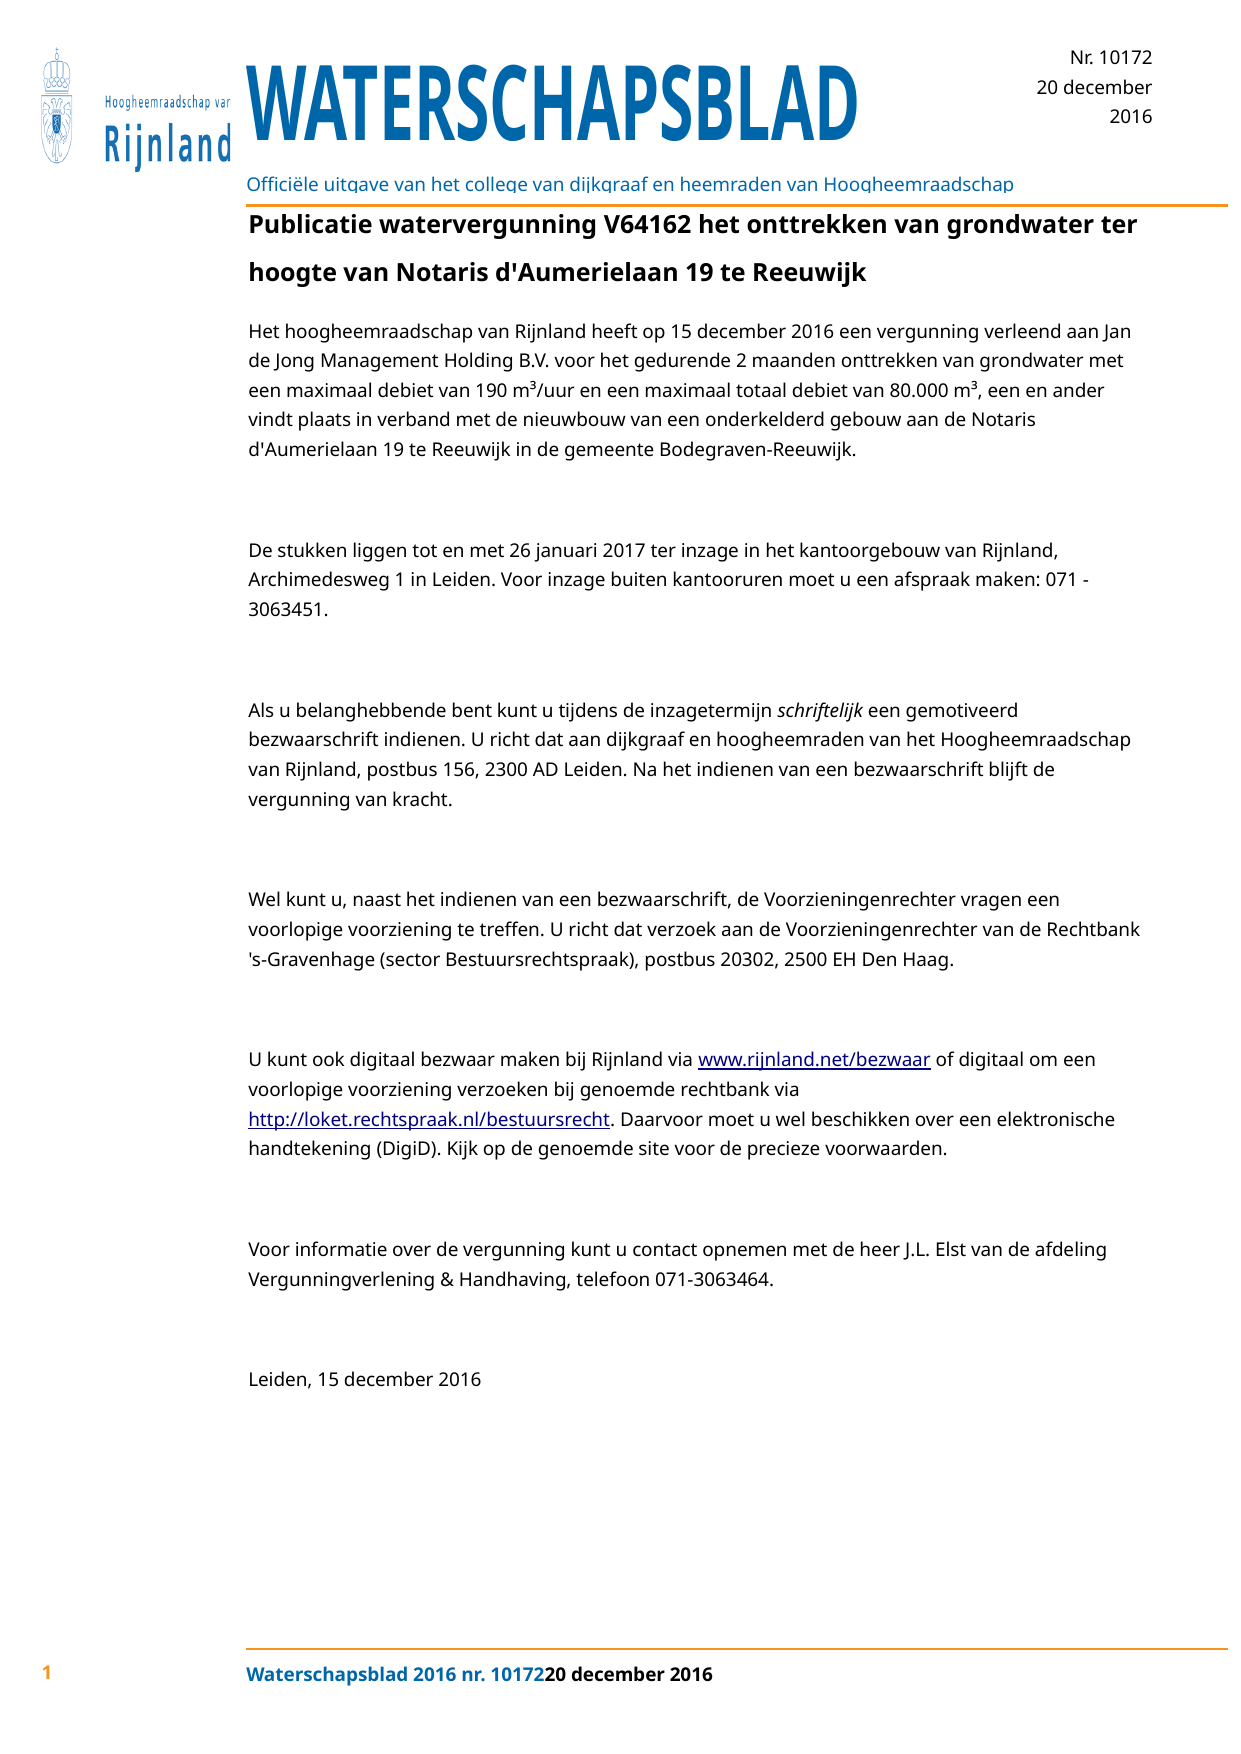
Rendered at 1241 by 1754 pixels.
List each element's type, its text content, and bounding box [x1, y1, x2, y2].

text Wel kunt u, naast het indienen van een bezwaarschrift, de Voorzieningenrechter vragen een voorlopige voorziening te treffen. U richt dat verzoek aan de Voorzieningenrechter van de Rechtbank 's-Gravenhage (sector Bestuursrechtspraak), postbus 20302, 2500 EH Den Haag. [248, 887, 1152, 972]
picture [41, 47, 231, 172]
text Het hoogheemraadschap van Rijnland heeft op 15 december 2016 een vergunning verleend aan Jan de Jong Management Holding B.V. voor het gedurende 2 maanden onttrekken van grondwater met een maximaal debiet van 190 m³/uur en een maximaal totaal debiet van 80.000 m³, een en ander vindt plaats in verband met de nieuwbouw van een onderkelderd gebouw aan de Notaris dꞌAumerielaan 19 te Reeuwijk in de gemeente Bodegraven-Reeuwijk. [248, 318, 1152, 462]
text De stukken liggen tot en met 26 januari 2017 ter inzage in het kantoorgebouw van Rijnland, Archimedesweg 1 in Leiden. Voor inzage buiten kantooruren moet u een afspraak maken: 071 - 3063451. [248, 537, 1152, 622]
text Publicatie watervergunning V64162 het onttrekken van grondwater ter hoogte van Notaris dꞌAumerielaan 19 te Reeuwijk [248, 207, 1152, 288]
text U kunt ook digitaal bezwaar maken bij Rijnland via www.rijnland.net/bezwaar of digitaal om een voorlopige voorziening verzoeken bij genoemde rechtbank via http://loket.rechtspraak.nl/bestuursrecht. Daarvoor moet u wel beschikken over een elektronische handtekening (DigiD). Kijk op de genoemde site voor de precieze voorwaarden. [248, 1047, 1152, 1161]
text Leiden, 15 december 2016 [248, 1367, 1152, 1392]
text Als u belanghebbende bent kunt u tijdens de inzagetermijn schriftelijk een gemotiveerd bezwaarschrift indienen. U richt dat aan dijkgraaf en hoogheemraden van het Hoogheemraadschap van Rijnland, postbus 156, 2300 AD Leiden. Na het indienen van een bezwaarschrift blijft de vergunning van kracht. [248, 697, 1152, 812]
text Voor informatie over de vergunning kunt u contact opnemen met de heer J.L. Elst van de afdeling Vergunningverlening & Handhaving, telefoon 071-3063464. [248, 1236, 1152, 1292]
